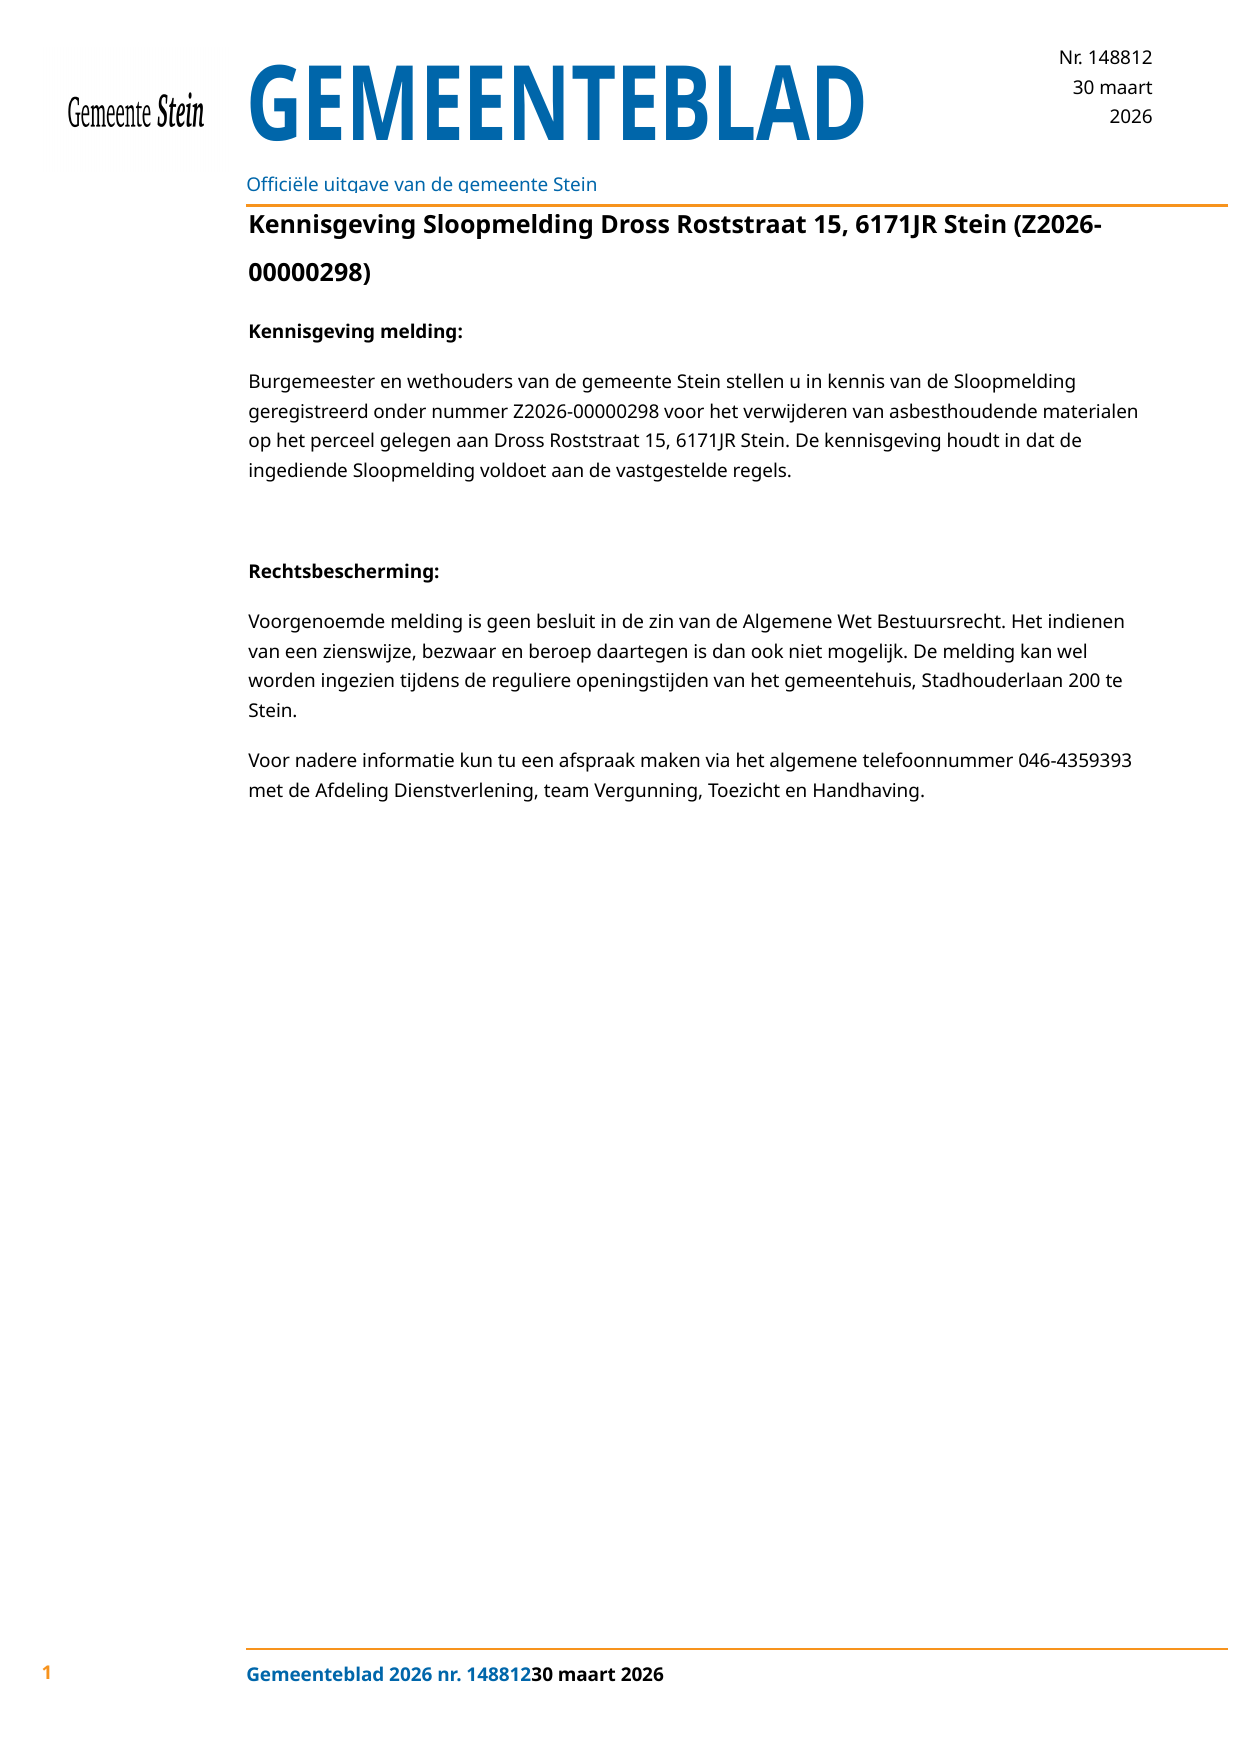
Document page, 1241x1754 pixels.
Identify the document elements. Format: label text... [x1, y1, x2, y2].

text Kennisgeving Sloopmelding Dross Roststraat 15, 6171JR Stein (Z2026-00000298) [248, 207, 1152, 288]
text Voorgenoemde melding is geen besluit in de zin van de Algemene Wet Bestuursrecht. Het indienen van een zienswijze, bezwaar en beroep daartegen is dan ook niet mogelijk. De melding kan wel worden ingezien tijdens de reguliere openingstijden van het gemeentehuis, Stadhouderlaan 200 te Stein. [248, 608, 1152, 723]
picture [41, 47, 231, 172]
text Kennisgeving melding: [248, 318, 1152, 344]
text Voor nadere informatie kun tu een afspraak maken via het algemene telefoonnummer 046-4359393 met de Afdeling Dienstverlening, team Vergunning, Toezicht en Handhaving. [248, 747, 1152, 803]
text Rechtsbescherming: [248, 558, 1152, 584]
text Burgemeester en wethouders van de gemeente Stein stellen u in kennis van de Sloopmelding geregistreerd onder nummer Z2026-00000298 voor het verwijderen van asbesthoudende materialen op het perceel gelegen aan Dross Roststraat 15, 6171JR Stein. De kennisgeving houdt in dat de ingediende Sloopmelding voldoet aan de vastgestelde regels. [248, 368, 1152, 483]
